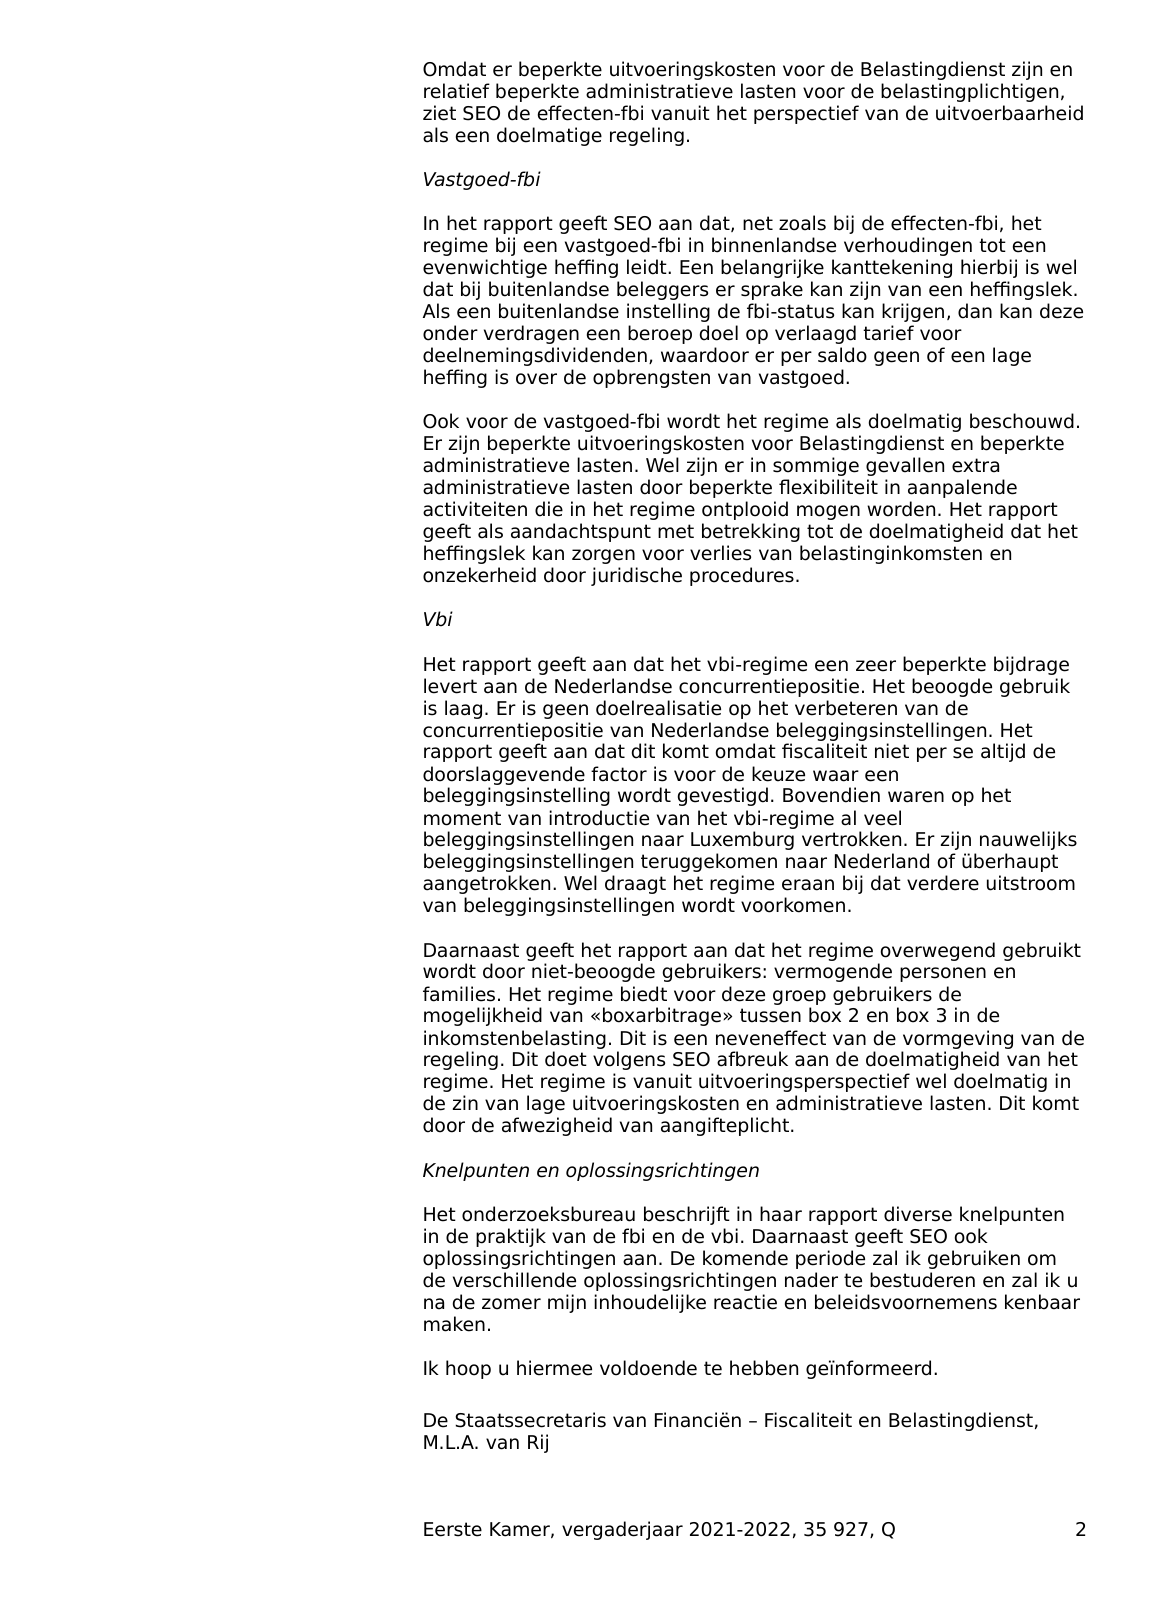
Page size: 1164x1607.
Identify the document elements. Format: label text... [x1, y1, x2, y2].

text Daarnaast geeft het rapport aan dat het regime overwegend gebruikt wordt door niet-beoogde gebruikers: vermogende personen en families. Het regime biedt voor deze groep gebruikers de mogelijkheid van «boxarbitrage» tussen box 2 en box 3 in de inkomstenbelasting. Dit is een neveneffect van de vormgeving van de regeling. Dit doet volgens SEO afbreuk aan de doelmatigheid van het regime. Het regime is vanuit uitvoeringsperspectief wel doelmatig in de zin van lage uitvoeringskosten en administratieve lasten. Dit komt door de afwezigheid van aangifteplicht. [422, 939, 1087, 1137]
subtitle Vbi [422, 609, 1087, 631]
text In het rapport geeft SEO aan dat, net zoals bij de effecten-fbi, het regime bij een vastgoed-fbi in binnenlandse verhoudingen tot een evenwichtige heffing leidt. Een belangrijke kanttekening hierbij is wel dat bij buitenlandse beleggers er sprake kan zijn van een heffingslek. Als een buitenlandse instelling de fbi-status kan krijgen, dan kan deze onder verdragen een beroep doel op verlaagd tarief voor deelnemingsdividenden, waardoor er per saldo geen of een lage heffing is over de opbrengsten van vastgoed. [422, 213, 1087, 389]
text Het onderzoeksbureau beschrijft in haar rapport diverse knelpunten in de praktijk van de fbi en de vbi. Daarnaast geeft SEO ook oplossingsrichtingen aan. De komende periode zal ik gebruiken om de verschillende oplossingsrichtingen nader te bestuderen en zal ik u na de zomer mijn inhoudelijke reactie en beleidsvoornemens kenbaar maken. [422, 1204, 1087, 1336]
subtitle Knelpunten en oplossingsrichtingen [422, 1159, 1087, 1181]
subtitle Vastgoed-fbi [422, 169, 1087, 191]
text Omdat er beperkte uitvoeringskosten voor de Belastingdienst zijn en relatief beperkte administratieve lasten voor de belastingplichtigen, ziet SEO de effecten-fbi vanuit het perspectief van de uitvoerbaarheid als een doelmatige regeling. [422, 59, 1087, 147]
text De Staatssecretaris van Financiën – Fiscaliteit en Belastingdienst, M.L.A. van Rij [422, 1410, 1087, 1454]
text Ook voor de vastgoed-fbi wordt het regime als doelmatig beschouwd. Er zijn beperkte uitvoeringskosten voor Belastingdienst en beperkte administratieve lasten. Wel zijn er in sommige gevallen extra administratieve lasten door beperkte flexibiliteit in aanpalende activiteiten die in het regime ontplooid mogen worden. Het rapport geeft als aandachtspunt met betrekking tot de doelmatigheid dat het heffingslek kan zorgen voor verlies van belastinginkomsten en onzekerheid door juridische procedures. [422, 411, 1087, 587]
text Het rapport geeft aan dat het vbi-regime een zeer beperkte bijdrage levert aan de Nederlandse concurrentiepositie. Het beoogde gebruik is laag. Er is geen doelrealisatie op het verbeteren van de concurrentiepositie van Nederlandse beleggingsinstellingen. Het rapport geeft aan dat dit komt omdat fiscaliteit niet per se altijd de doorslaggevende factor is voor de keuze waar een beleggingsinstelling wordt gevestigd. Bovendien waren op het moment van introductie van het vbi-regime al veel beleggingsinstellingen naar Luxemburg vertrokken. Er zijn nauwelijks beleggingsinstellingen teruggekomen naar Nederland of überhaupt aangetrokken. Wel draagt het regime eraan bij dat verdere uitstroom van beleggingsinstellingen wordt voorkomen. [422, 653, 1087, 917]
text Ik hoop u hiermee voldoende te hebben geïnformeerd. [422, 1358, 1087, 1380]
